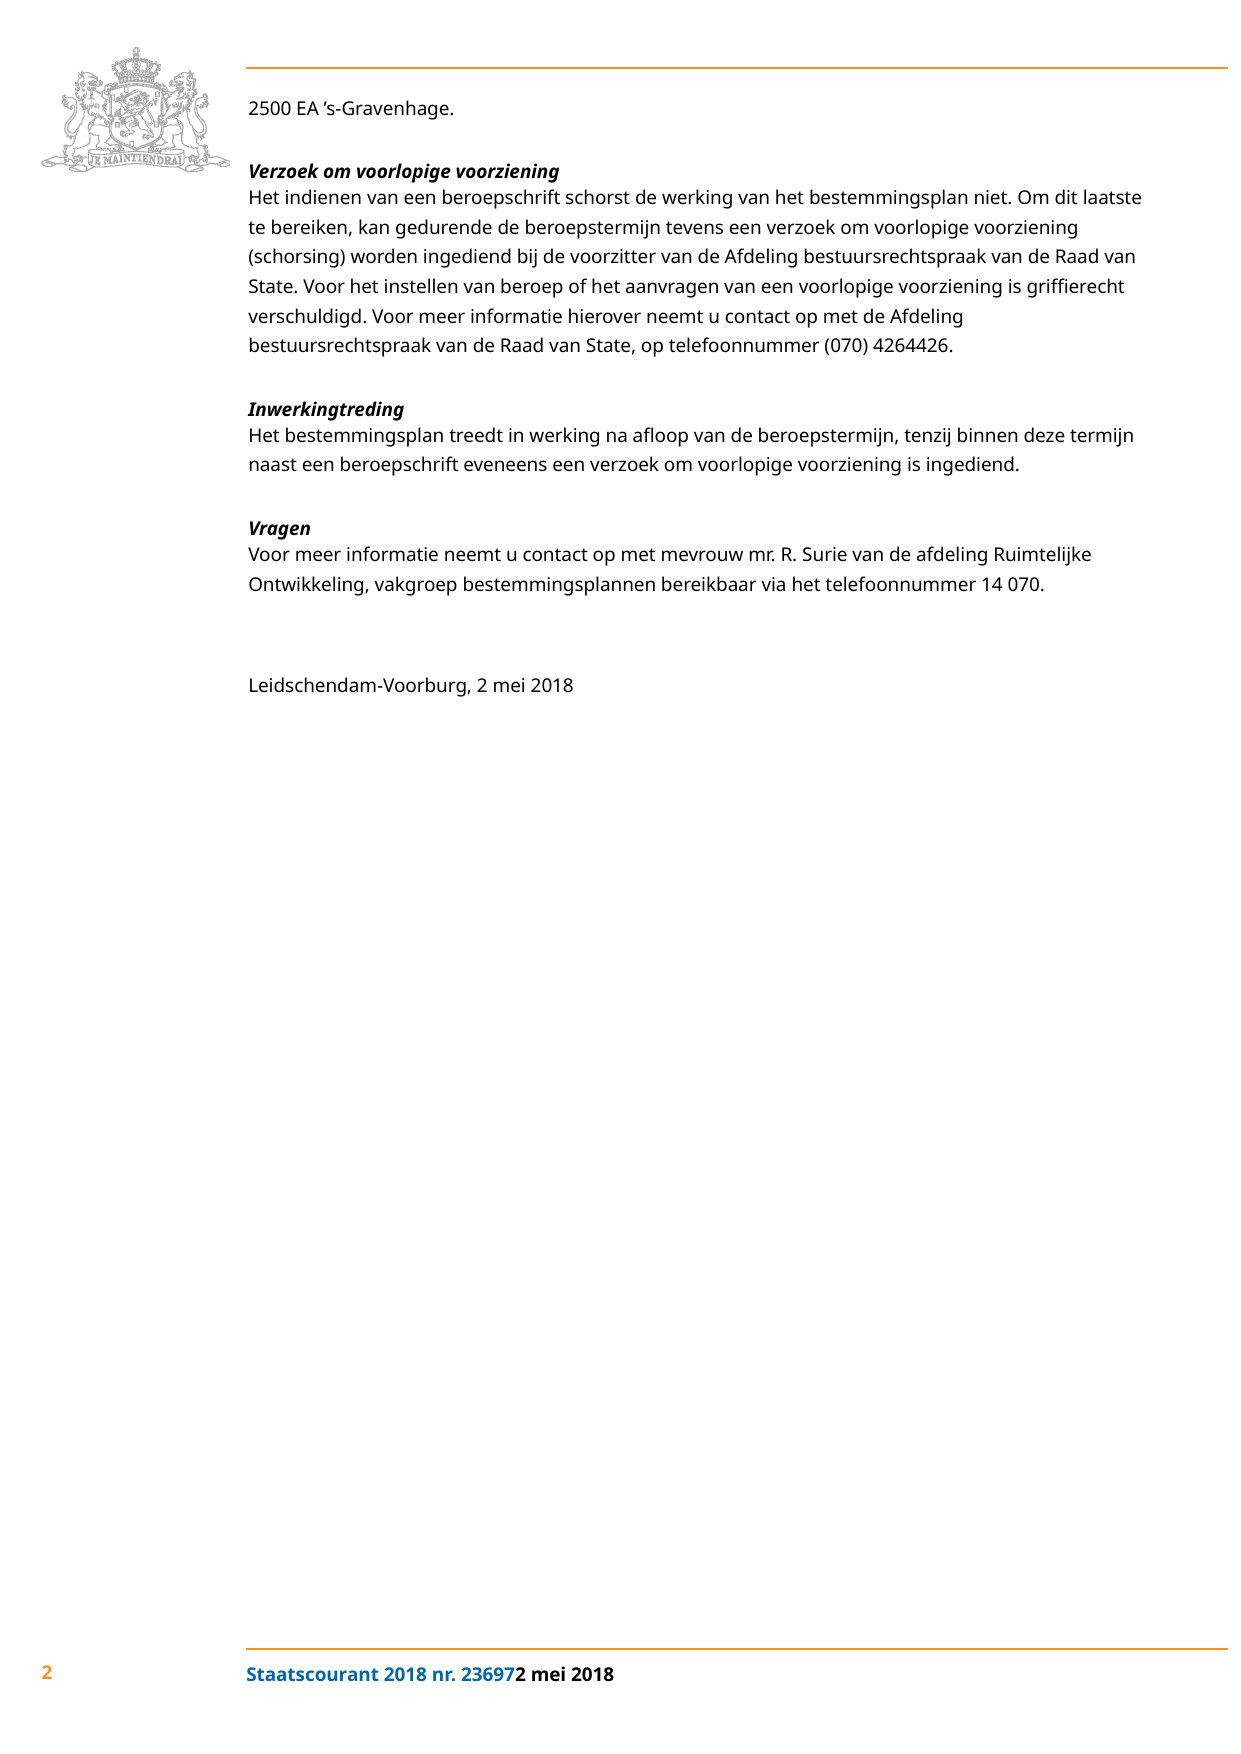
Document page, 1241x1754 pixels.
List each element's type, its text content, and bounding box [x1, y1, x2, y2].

text 2500 EA ’s-Gravenhage. [248, 95, 1152, 121]
text Leidschendam-Voorburg, 2 mei 2018 [248, 672, 1152, 697]
text Voor meer informatie neemt u contact op met mevrouw mr. R. Surie van de afdeling Ruimtelijke Ontwikkeling, vakgroep bestemmingsplannen bereikbaar via het telefoonnummer 14 070. [248, 541, 1152, 597]
picture [41, 47, 231, 172]
text Het bestemmingsplan treedt in werking na afloop van de beroepstermijn, tenzij binnen deze termijn naast een beroepschrift eveneens een verzoek om voorlopige voorziening is ingediend. [248, 422, 1152, 477]
text Inwerkingtreding [248, 396, 1152, 422]
text Het indienen van een beroepschrift schorst de werking van het bestemmingsplan niet. Om dit laatste te bereiken, kan gedurende de beroepstermijn tevens een verzoek om voorlopige voorziening (schorsing) worden ingediend bij de voorzitter van de Afdeling bestuursrechtspraak van de Raad van State. Voor het instellen van beroep of het aanvragen van een voorlopige voorziening is griffierecht verschuldigd. Voor meer informatie hierover neemt u contact op met de Afdeling bestuursrechtspraak van de Raad van State, op telefoonnummer (070) 4264426. [248, 184, 1152, 358]
text Verzoek om voorlopige voorziening [248, 159, 1152, 184]
text Vragen [248, 516, 1152, 541]
